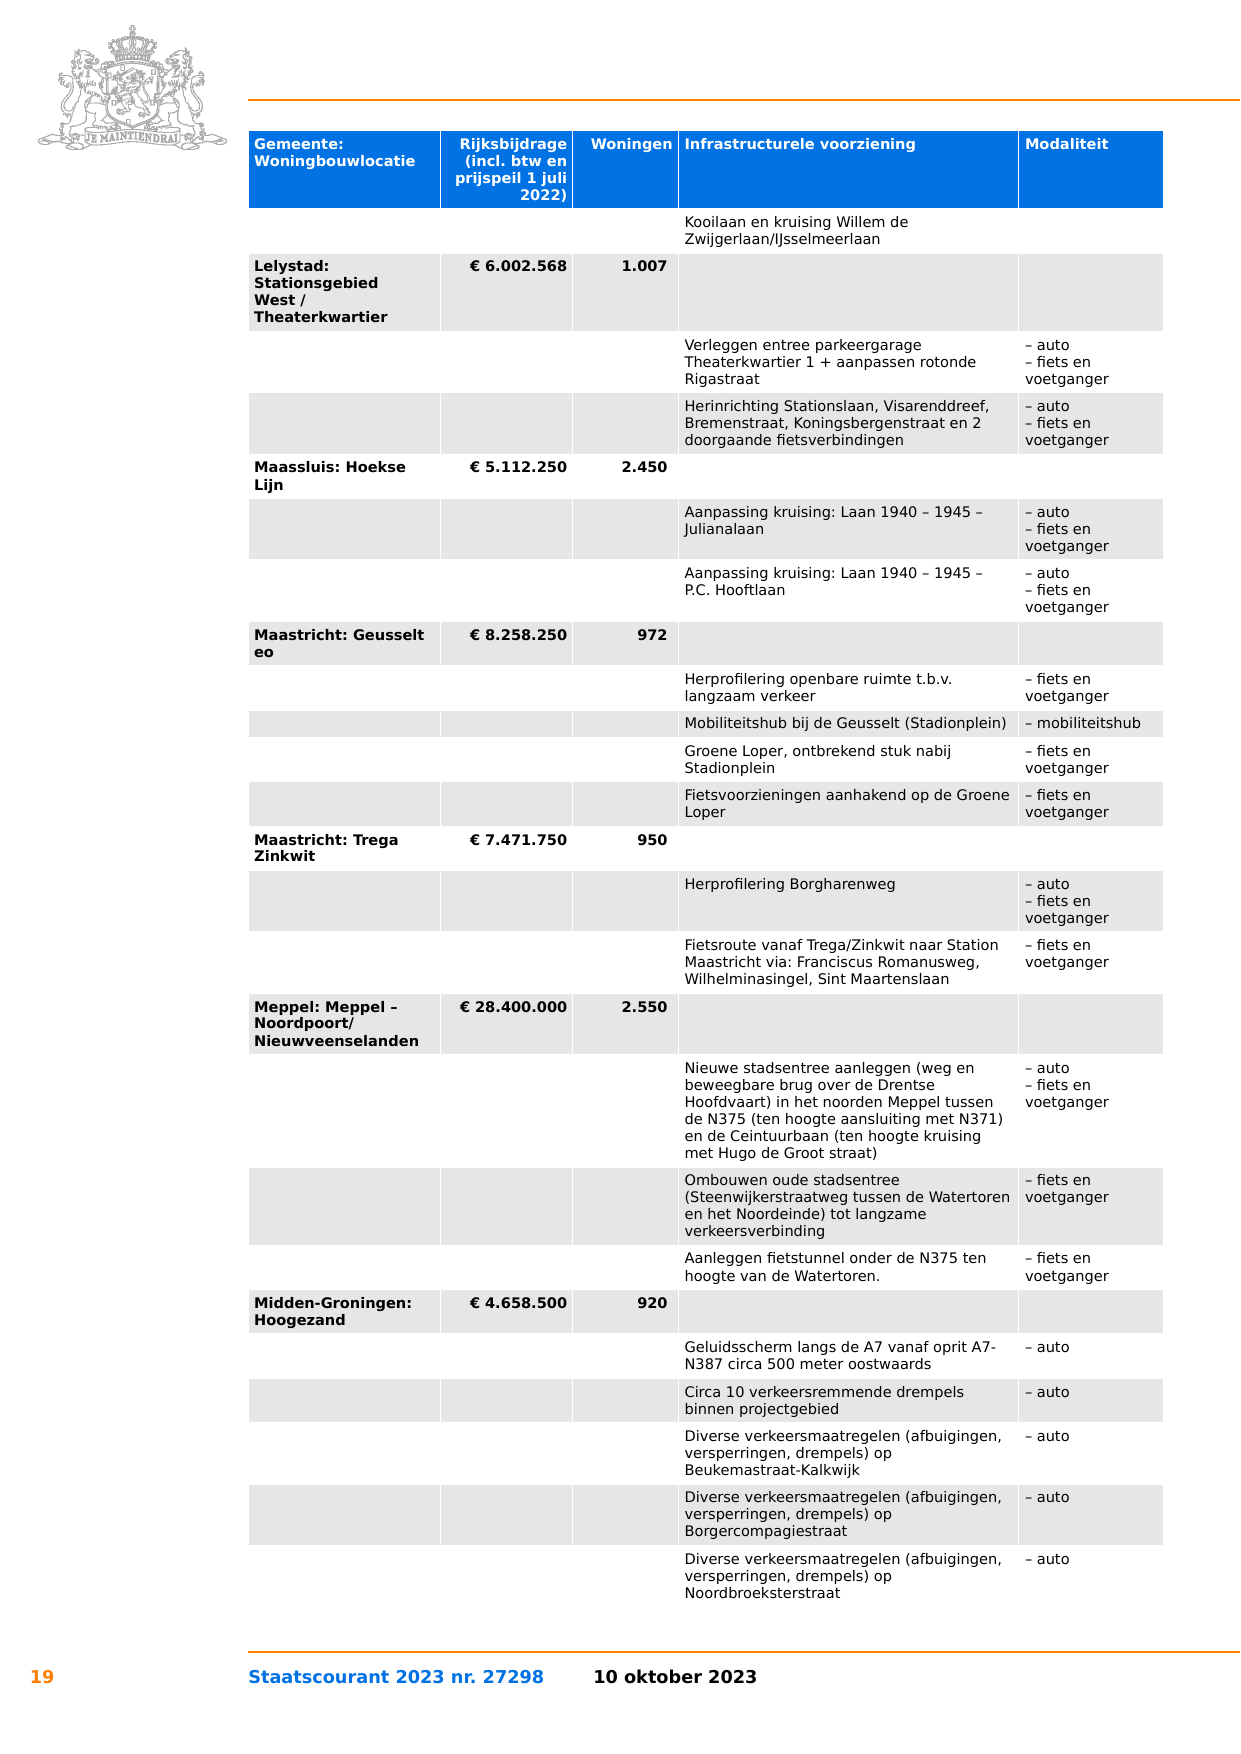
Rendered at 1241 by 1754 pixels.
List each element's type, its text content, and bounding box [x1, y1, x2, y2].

table_cell [573, 1055, 678, 1166]
table_cell – fiets en voetganger [1019, 666, 1163, 709]
table_cell [441, 560, 572, 621]
table_cell [679, 827, 1018, 870]
table_cell [441, 1423, 572, 1483]
table_cell – auto [1019, 1546, 1163, 1606]
table_cell [441, 782, 572, 826]
table_cell – fiets en voetganger [1019, 738, 1163, 781]
table_cell Diverse verkeersmaatregelen (afbuigingen, versperringen, drempels) op Borgercompagiestraat [679, 1485, 1018, 1545]
table_cell [573, 499, 678, 559]
table_cell Fietsroute vanaf Trega/Zinkwit naar Station Maastricht via: Franciscus Romanusweg, Wilhelminasingel, Sint Maartenslaan [679, 933, 1018, 993]
table_cell [441, 1335, 572, 1378]
table_cell [249, 738, 440, 781]
table_cell Ombouwen oude stadsentree (Steenwijkerstraatweg tussen de Watertoren en het Noordeinde) tot langzame verkeersverbinding [679, 1168, 1018, 1245]
table_cell 972 [573, 622, 678, 665]
table_cell [679, 622, 1018, 665]
table_cell 2.550 [573, 994, 678, 1054]
table_cell [441, 871, 572, 931]
table_cell Aanpassing kruising: Laan 1940 – 1945 – Julianalaan [679, 499, 1018, 559]
table_cell Meppel: Meppel – Noordpoort/ Nieuwveenselanden [249, 994, 440, 1054]
table_cell [441, 666, 572, 709]
table_cell – auto [1019, 1423, 1163, 1483]
table_cell [249, 560, 440, 621]
table_cell – auto [1019, 1485, 1163, 1545]
table_cell [441, 1546, 572, 1606]
table_cell [249, 782, 440, 826]
table_cell [573, 560, 678, 621]
table_header Gemeente: Woningbouwlocatie [249, 131, 440, 208]
picture [38, 25, 227, 150]
table_cell [441, 499, 572, 559]
table_cell [441, 1379, 572, 1422]
table_cell Groene Loper, ontbrekend stuk nabij Stadionplein [679, 738, 1018, 781]
table_cell [1019, 994, 1163, 1054]
table_cell Herprofilering openbare ruimte t.b.v. langzaam verkeer [679, 666, 1018, 709]
table_cell – auto [1019, 1335, 1163, 1378]
table_cell [249, 499, 440, 559]
table_cell Diverse verkeersmaatregelen (afbuigingen, versperringen, drempels) op Beukemastraat-Kalkwijk [679, 1423, 1018, 1483]
table_cell Maastricht: Geusselt eo [249, 622, 440, 665]
table_cell [1019, 622, 1163, 665]
table_cell [573, 1246, 678, 1289]
table_cell [249, 871, 440, 931]
table_cell [679, 994, 1018, 1054]
table_cell [249, 209, 440, 253]
table_cell – auto – fiets en voetganger [1019, 871, 1163, 931]
table_cell [573, 1168, 678, 1245]
table_header Woningen [573, 131, 678, 208]
table_cell Maassluis: Hoekse Lijn [249, 455, 440, 498]
table_cell Kooilaan en kruising Willem de Zwijgerlaan/IJsselmeerlaan [679, 209, 1018, 253]
table_cell Circa 10 verkeersremmende drempels binnen projectgebied [679, 1379, 1018, 1422]
table_cell [679, 254, 1018, 331]
table_cell Aanpassing kruising: Laan 1940 – 1945 – P.C. Hooftlaan [679, 560, 1018, 621]
table_cell Fietsvoorzieningen aanhakend op de Groene Loper [679, 782, 1018, 826]
table_cell € 4.658.500 [441, 1290, 572, 1333]
table_cell [441, 1168, 572, 1245]
table_cell [249, 1546, 440, 1606]
table_cell € 5.112.250 [441, 455, 572, 498]
table_cell – fiets en voetganger [1019, 933, 1163, 993]
table_cell 2.450 [573, 455, 678, 498]
table_cell Nieuwe stadsentree aanleggen (weg en beweegbare brug over de Drentse Hoofdvaart) in het noorden Meppel tussen de N375 (ten hoogte aansluiting met N371) en de Ceintuurbaan (ten hoogte kruising met Hugo de Groot straat) [679, 1055, 1018, 1166]
table_cell Aanleggen fietstunnel onder de N375 ten hoogte van de Watertoren. [679, 1246, 1018, 1289]
table_cell – mobiliteitshub [1019, 711, 1163, 737]
table_cell [249, 1335, 440, 1378]
table_cell [573, 666, 678, 709]
table_cell [441, 209, 572, 253]
table_cell [249, 393, 440, 454]
table_cell 1.007 [573, 254, 678, 331]
table_header Infrastructurele voorziening [679, 131, 1018, 208]
table_cell [249, 933, 440, 993]
table_cell [441, 1485, 572, 1545]
table_cell – auto – fiets en voetganger [1019, 332, 1163, 392]
table_cell [441, 332, 572, 392]
table_cell Verleggen entree parkeergarage Theaterkwartier 1 + aanpassen rotonde Rigastraat [679, 332, 1018, 392]
table_cell – fiets en voetganger [1019, 1168, 1163, 1245]
table_cell 950 [573, 827, 678, 870]
table_cell [573, 1485, 678, 1545]
table_cell Diverse verkeersmaatregelen (afbuigingen, versperringen, drempels) op Noordbroeksterstraat [679, 1546, 1018, 1606]
table_cell [573, 933, 678, 993]
table_cell – fiets en voetganger [1019, 782, 1163, 826]
table_cell [1019, 254, 1163, 331]
table_cell [1019, 1290, 1163, 1333]
table_cell [679, 1290, 1018, 1333]
table_cell [249, 332, 440, 392]
table_cell € 28.400.000 [441, 994, 572, 1054]
table_cell [441, 1246, 572, 1289]
table_cell [441, 738, 572, 781]
table_cell Maastricht: Trega Zinkwit [249, 827, 440, 870]
table_cell – auto – fiets en voetganger [1019, 560, 1163, 621]
table_cell [573, 209, 678, 253]
table_cell [573, 782, 678, 826]
table_cell 920 [573, 1290, 678, 1333]
table_cell – auto – fiets en voetganger [1019, 499, 1163, 559]
table_cell [441, 393, 572, 454]
table_cell [249, 1168, 440, 1245]
table_cell [573, 738, 678, 781]
table_cell [249, 1246, 440, 1289]
table_cell [249, 1379, 440, 1422]
table_cell – auto – fiets en voetganger [1019, 1055, 1163, 1166]
table_cell [249, 1485, 440, 1545]
table_cell [679, 455, 1018, 498]
table_cell € 8.258.250 [441, 622, 572, 665]
table_cell [249, 1423, 440, 1483]
table_cell – auto – fiets en voetganger [1019, 393, 1163, 454]
table_cell [441, 1055, 572, 1166]
table_cell Geluidsscherm langs de A7 vanaf oprit A7-N387 circa 500 meter oostwaards [679, 1335, 1018, 1378]
table_header Rijksbijdrage (incl. btw en prijspeil 1 juli 2022) [441, 131, 572, 208]
table_cell – fiets en voetganger [1019, 1246, 1163, 1289]
table_cell [249, 666, 440, 709]
table_cell Herinrichting Stationslaan, Visarenddreef, Bremenstraat, Koningsbergenstraat en 2 doorgaande fietsverbindingen [679, 393, 1018, 454]
table_cell € 7.471.750 [441, 827, 572, 870]
table_cell [573, 1423, 678, 1483]
table_cell [249, 1055, 440, 1166]
table_header Modaliteit [1019, 131, 1163, 208]
table_cell [573, 1546, 678, 1606]
table_cell [1019, 827, 1163, 870]
table_cell [573, 332, 678, 392]
table_cell [1019, 209, 1163, 253]
table_cell € 6.002.568 [441, 254, 572, 331]
table_cell [573, 393, 678, 454]
table_cell [441, 933, 572, 993]
table_cell Mobiliteitshub bij de Geusselt (Stadionplein) [679, 711, 1018, 737]
table_cell Midden-Groningen: Hoogezand [249, 1290, 440, 1333]
table_cell [1019, 455, 1163, 498]
table_cell [573, 711, 678, 737]
table_cell Lelystad: Stationsgebied West / Theaterkwartier [249, 254, 440, 331]
table_cell [441, 711, 572, 737]
table_cell [573, 871, 678, 931]
table_cell [249, 711, 440, 737]
table_cell Herprofilering Borgharenweg [679, 871, 1018, 931]
table_cell [573, 1335, 678, 1378]
table_cell [573, 1379, 678, 1422]
table_cell – auto [1019, 1379, 1163, 1422]
